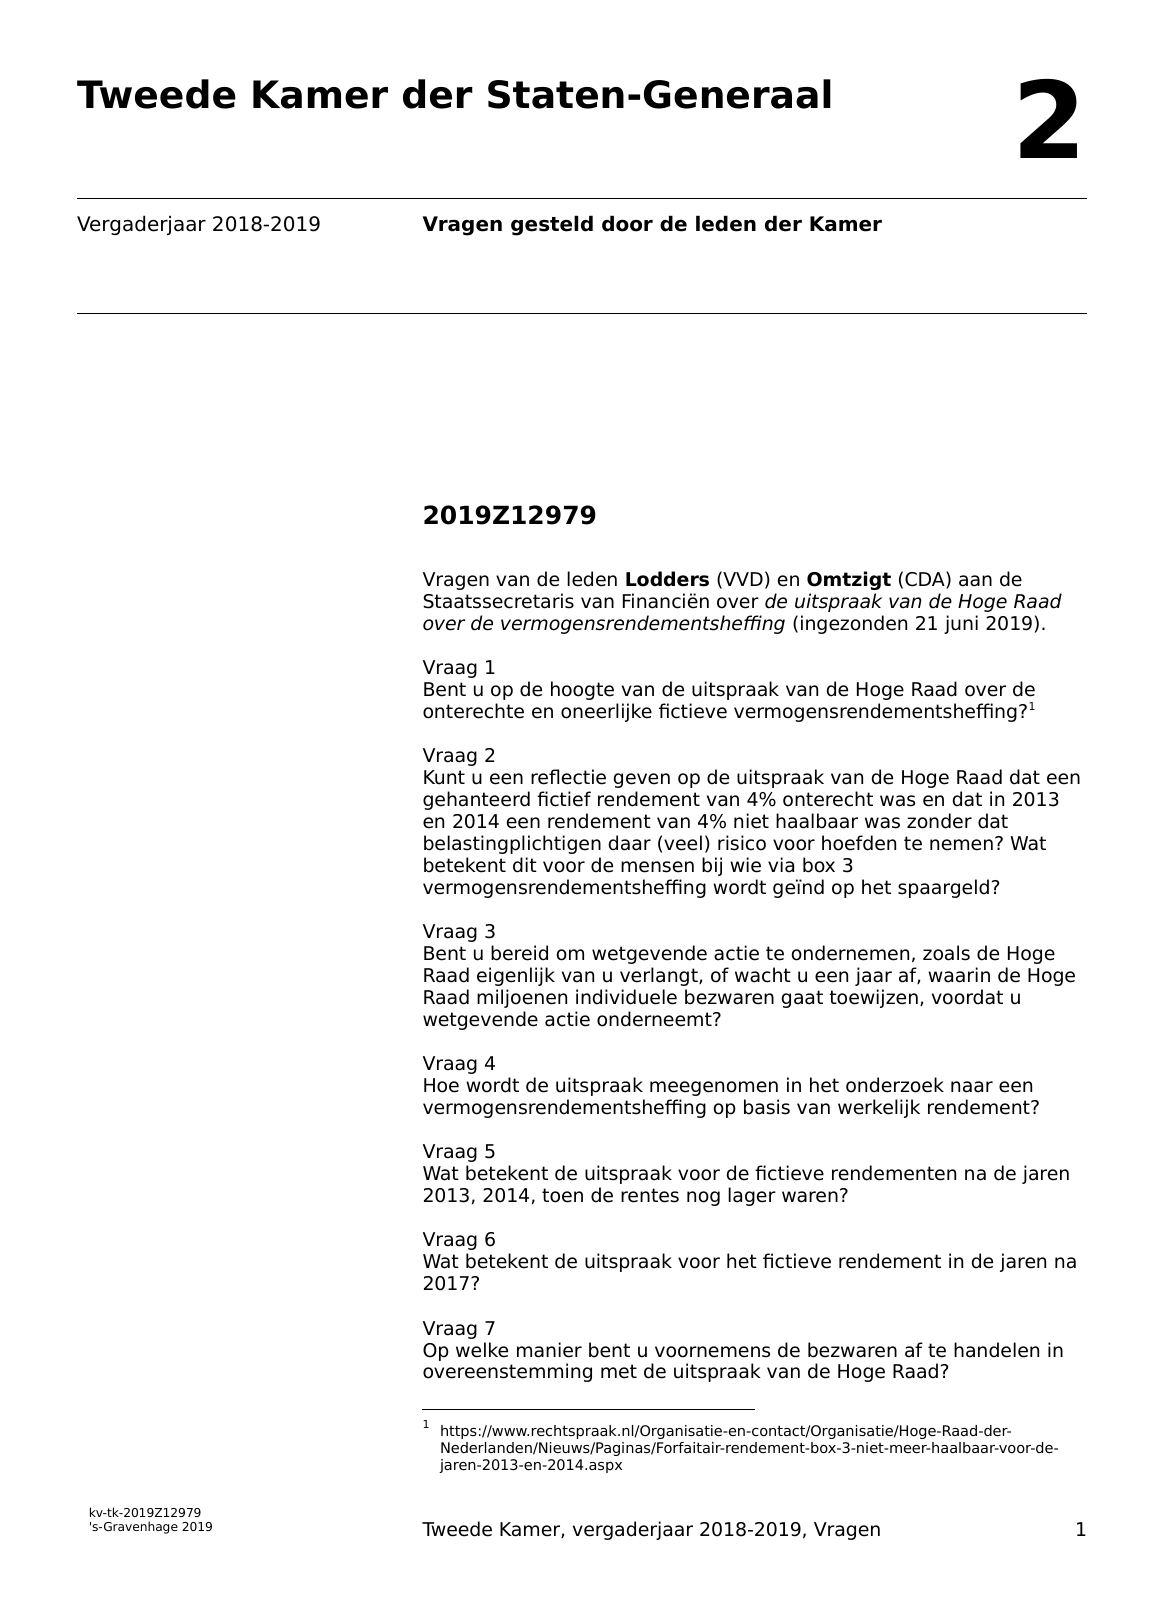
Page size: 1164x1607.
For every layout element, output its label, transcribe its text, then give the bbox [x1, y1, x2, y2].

text Wat betekent de uitspraak voor het fictieve rendement in de jaren na 2017? [422, 1251, 1087, 1295]
text 's-Gravenhage 2019 [88, 1520, 323, 1534]
text kv-tk-2019Z12979 [88, 1506, 323, 1520]
text Vraag 6 [422, 1229, 1087, 1251]
text Vragen van de leden Lodders (VVD) en Omtzigt (CDA) aan de Staatssecretaris van Financiën over de uitspraak van de Hoge Raad over de vermogensrendementsheffing (ingezonden 21 juni 2019). [422, 569, 1087, 635]
table_header 2 [886, 59, 1087, 198]
text Bent u op de hoogte van de uitspraak van de Hoge Raad over de onterechte en oneerlijke fictieve vermogensrendementsheffing? [422, 679, 1087, 723]
text 2019Z12979 [422, 501, 1087, 531]
text https://www.rechtspraak.nl/Organisatie-en-contact/Organisatie/Hoge-Raad-der-Nederlanden/Nieuws/Paginas/Forfaitair-rendement-box-3-niet-meer-haalbaar-voor-de-jaren-2013-en-2014.aspx [422, 1418, 1087, 1474]
text Vraag 3 [422, 921, 1087, 943]
text Vraag 1 [422, 657, 1087, 679]
table_cell Vragen gesteld door de leden der Kamer [422, 199, 1087, 313]
text Vraag 4 [422, 1053, 1087, 1075]
table_header Tweede Kamer der Staten-Generaal [77, 59, 886, 198]
text Bent u bereid om wetgevende actie te ondernemen, zoals de Hoge Raad eigenlijk van u verlangt, of wacht u een jaar af, waarin de Hoge Raad miljoenen individuele bezwaren gaat toewijzen, voordat u wetgevende actie onderneemt? [422, 943, 1087, 1031]
text Wat betekent de uitspraak voor de fictieve rendementen na de jaren 2013, 2014, toen de rentes nog lager waren? [422, 1163, 1087, 1207]
text Hoe wordt de uitspraak meegenomen in het onderzoek naar een vermogensrendementsheffing op basis van werkelijk rendement? [422, 1075, 1087, 1119]
table_cell Vergaderjaar 2018-2019 [77, 199, 422, 313]
text Op welke manier bent u voornemens de bezwaren af te handelen in overeenstemming met de uitspraak van de Hoge Raad? [422, 1339, 1087, 1383]
text Vraag 5 [422, 1141, 1087, 1163]
text Vraag 2 [422, 745, 1087, 767]
text Vraag 7 [422, 1317, 1087, 1339]
text Kunt u een reflectie geven op de uitspraak van de Hoge Raad dat een gehanteerd fictief rendement van 4% onterecht was en dat in 2013 en 2014 een rendement van 4% niet haalbaar was zonder dat belastingplichtigen daar (veel) risico voor hoefden te nemen? Wat betekent dit voor de mensen bij wie via box 3 vermogensrendementsheffing wordt geïnd op het spaargeld? [422, 767, 1087, 899]
